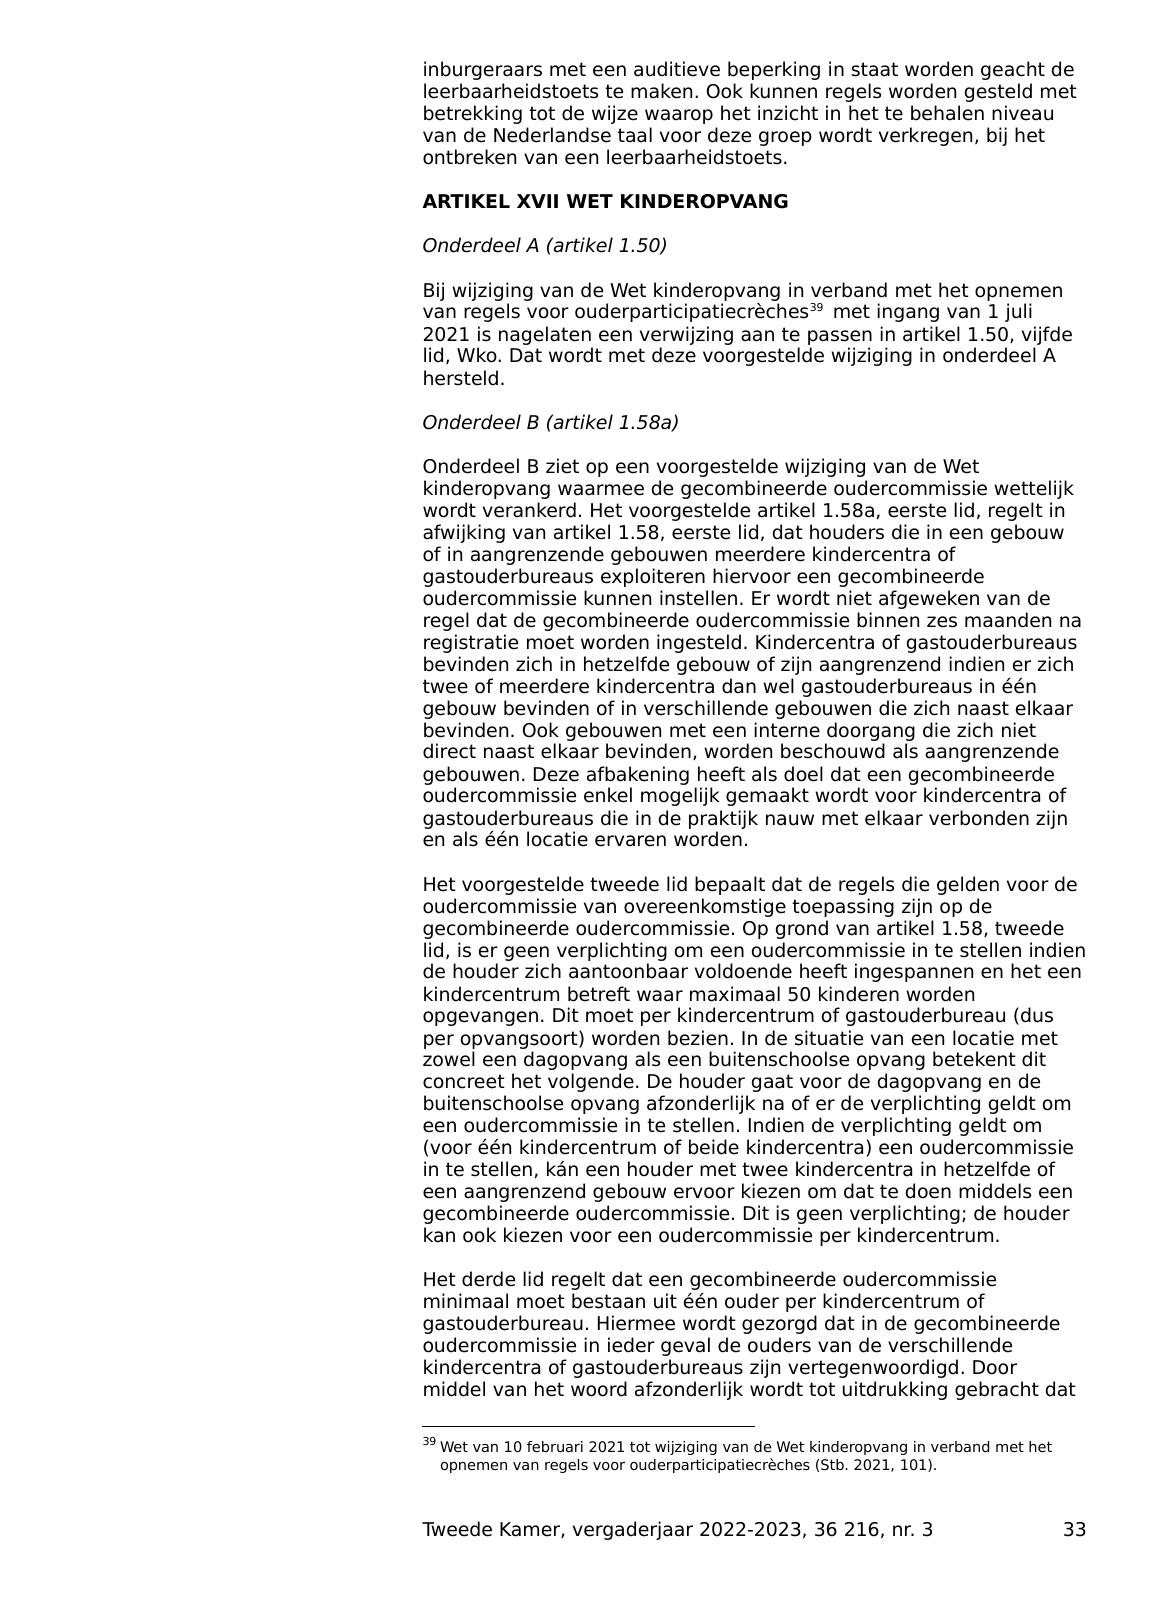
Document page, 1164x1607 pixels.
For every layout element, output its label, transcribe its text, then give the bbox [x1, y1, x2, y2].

text Onderdeel B ziet op een voorgestelde wijziging van de Wet kinderopvang waarmee de gecombineerde oudercommissie wettelijk wordt verankerd. Het voorgestelde artikel 1.58a, eerste lid, regelt in afwijking van artikel 1.58, eerste lid, dat houders die in een gebouw of in aangrenzende gebouwen meerdere kindercentra of gastouderbureaus exploiteren hiervoor een gecombineerde oudercommissie kunnen instellen. Er wordt niet afgeweken van de regel dat de gecombineerde oudercommissie binnen zes maanden na registratie moet worden ingesteld. Kindercentra of gastouderbureaus bevinden zich in hetzelfde gebouw of zijn aangrenzend indien er zich twee of meerdere kindercentra dan wel gastouderbureaus in één gebouw bevinden of in verschillende gebouwen die zich naast elkaar bevinden. Ook gebouwen met een interne doorgang die zich niet direct naast elkaar bevinden, worden beschouwd als aangrenzende gebouwen. Deze afbakening heeft als doel dat een gecombineerde oudercommissie enkel mogelijk gemaakt wordt voor kindercentra of gastouderbureaus die in de praktijk nauw met elkaar verbonden zijn en als één locatie ervaren worden. [422, 456, 1087, 851]
text inburgeraars met een auditieve beperking in staat worden geacht de leerbaarheidstoets te maken. Ook kunnen regels worden gesteld met betrekking tot de wijze waarop het inzicht in het te behalen niveau van de Nederlandse taal voor deze groep wordt verkregen, bij het ontbreken van een leerbaarheidstoets. [422, 59, 1087, 169]
text Wet van 10 februari 2021 tot wijziging van de Wet kinderopvang in verband met het opnemen van regels voor ouderparticipatiecrèches (Stb. 2021, 101). [422, 1435, 1087, 1474]
subtitle ARTIKEL XVII WET KINDEROPVANG [422, 191, 1087, 213]
subtitle Onderdeel B (artikel 1.58a) [422, 412, 1087, 433]
text Het voorgestelde tweede lid bepaalt dat de regels die gelden voor de oudercommissie van overeenkomstige toepassing zijn op de gecombineerde oudercommissie. Op grond van artikel 1.58, tweede lid, is er geen verplichting om een oudercommissie in te stellen indien de houder zich aantoonbaar voldoende heeft ingespannen en het een kindercentrum betreft waar maximaal 50 kinderen worden opgevangen. Dit moet per kindercentrum of gastouderbureau (dus per opvangsoort) worden bezien. In de situatie van een locatie met zowel een dagopvang als een buitenschoolse opvang betekent dit concreet het volgende. De houder gaat voor de dagopvang en de buitenschoolse opvang afzonderlijk na of er de verplichting geldt om een oudercommissie in te stellen. Indien de verplichting geldt om (voor één kindercentrum of beide kindercentra) een oudercommissie in te stellen, kán een houder met twee kindercentra in hetzelfde of een aangrenzend gebouw ervoor kiezen om dat te doen middels een gecombineerde oudercommissie. Dit is geen verplichting; de houder kan ook kiezen voor een oudercommissie per kindercentrum. [422, 873, 1087, 1247]
subtitle Onderdeel A (artikel 1.50) [422, 235, 1087, 257]
text Het derde lid regelt dat een gecombineerde oudercommissie minimaal moet bestaan uit één ouder per kindercentrum of gastouderbureau. Hiermee wordt gezorgd dat in de gecombineerde oudercommissie in ieder geval de ouders van de verschillende kindercentra of gastouderbureaus zijn vertegenwoordigd. Door middel van het woord afzonderlijk wordt tot uitdrukking gebracht dat [422, 1269, 1087, 1401]
text Bij wijziging van de Wet kinderopvang in verband met het opnemen van regels voor ouderparticipatiecrèches met ingang van 1 juli 2021 is nagelaten een verwijzing aan te passen in artikel 1.50, vijfde lid, Wko. Dat wordt met deze voorgestelde wijziging in onderdeel A hersteld. [422, 279, 1087, 389]
